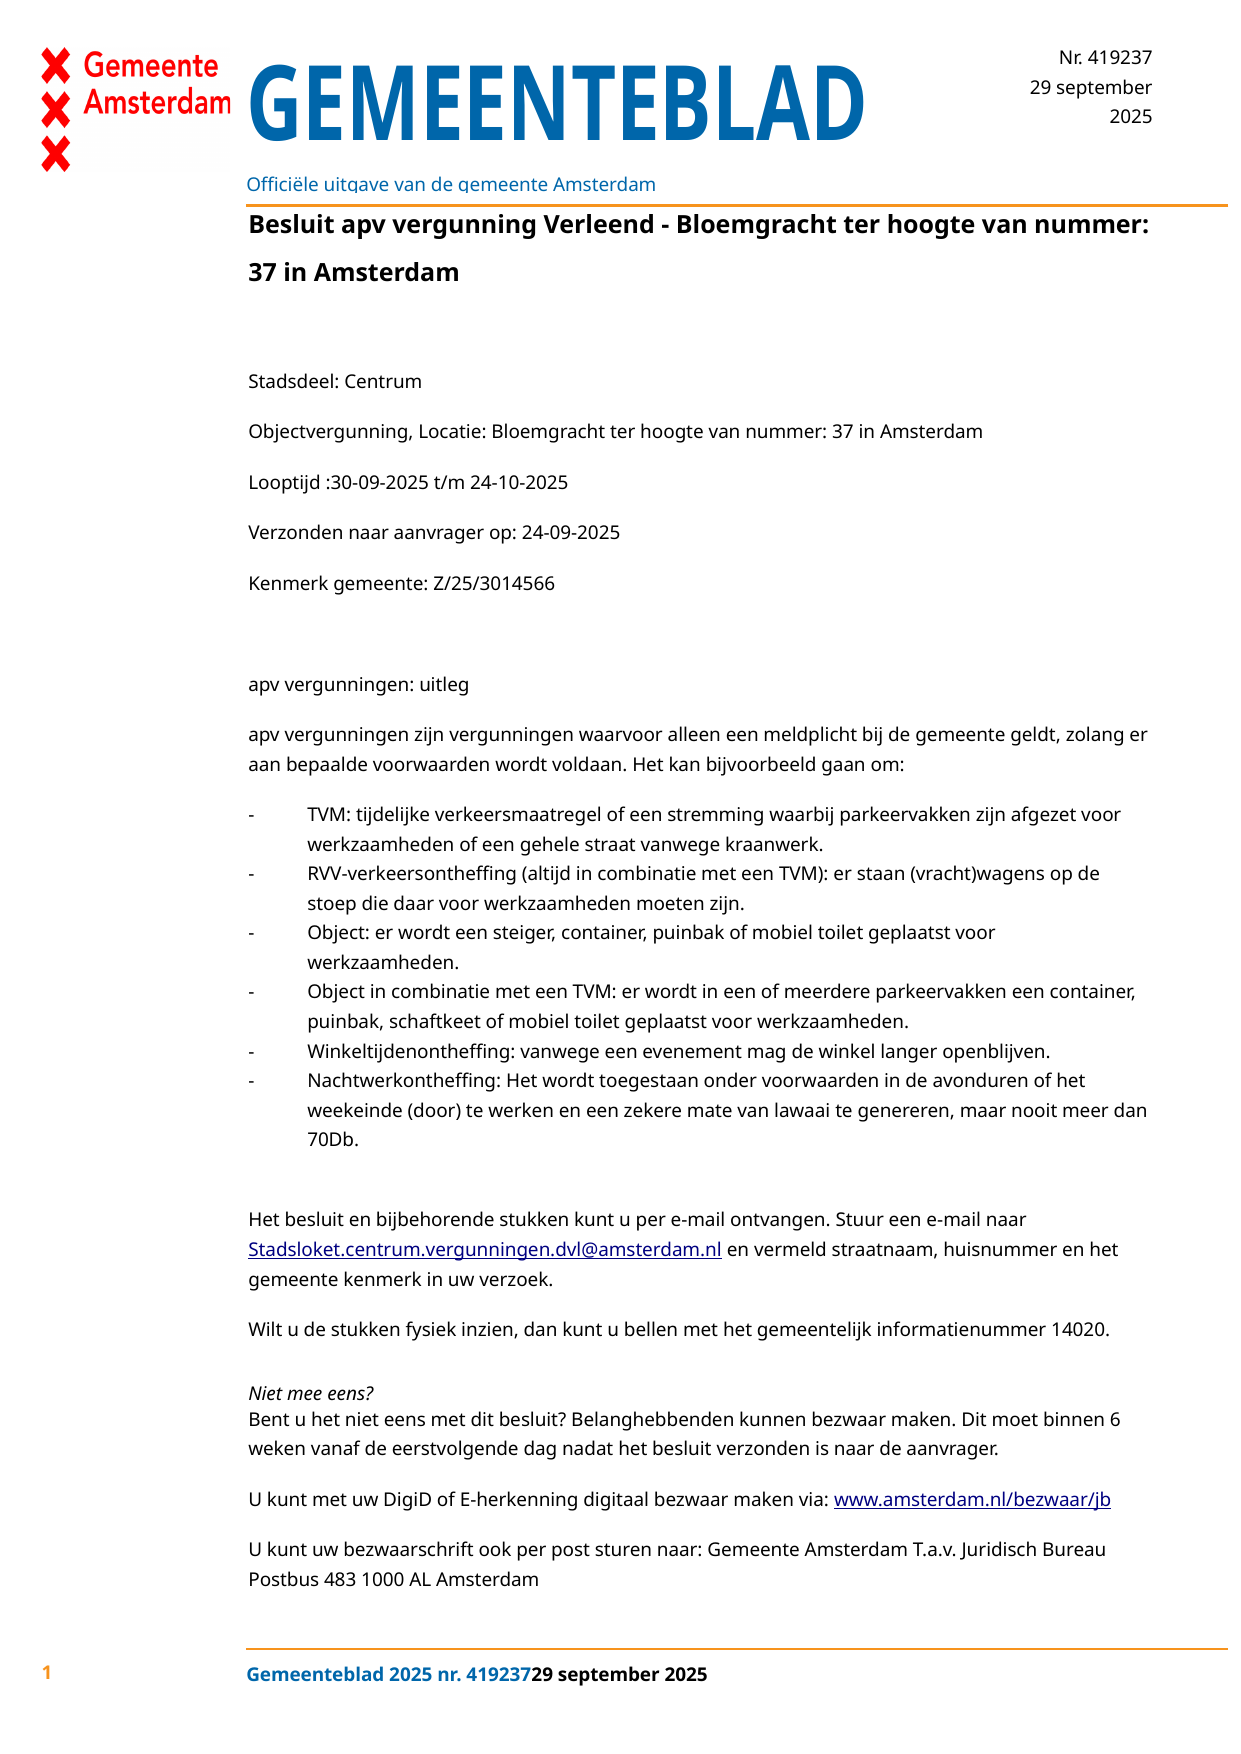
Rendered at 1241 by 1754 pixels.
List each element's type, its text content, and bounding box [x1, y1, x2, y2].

text Objectvergunning, Locatie: Bloemgracht ter hoogte van nummer: 37 in Amsterdam [248, 419, 1152, 444]
text Wilt u de stukken fysiek inzien, dan kunt u bellen met het gemeentelijk informatienummer 14020. [248, 1316, 1152, 1342]
text Looptijd :30-09-2025 t/m 24-10-2025 [248, 469, 1152, 495]
text Niet mee eens? [248, 1380, 1152, 1406]
text U kunt met uw DigiD of E-herkenning digitaal bezwaar maken via: www.amsterdam.nl/bezwaar/jb [248, 1486, 1152, 1512]
text Besluit apv vergunning Verleend - Bloemgracht ter hoogte van nummer: 37 in Amsterdam [248, 207, 1152, 288]
list RVV-verkeersontheffing (altijd in combinatie met een TVM): er staan (vracht)wagens op de stoep die daar voor werkzaamheden moeten zijn. [248, 860, 1152, 916]
text apv vergunningen: uitleg [248, 671, 1152, 697]
text Kenmerk gemeente: Z/25/3014566 [248, 570, 1152, 596]
list Winkeltijdenontheffing: vanwege een evenement mag de winkel langer openblijven. [248, 1038, 1152, 1064]
text apv vergunningen zijn vergunningen waarvoor alleen een meldplicht bij de gemeente geldt, zolang er aan bepaalde voorwaarden wordt voldaan. Het kan bijvoorbeeld gaan om: [248, 721, 1152, 777]
list Object in combinatie met een TVM: er wordt in een of meerdere parkeervakken een container, puinbak, schaftkeet of mobiel toilet geplaatst voor werkzaamheden. [248, 979, 1152, 1034]
text U kunt uw bezwaarschrift ook per post sturen naar: Gemeente Amsterdam T.a.v. Juridisch Bureau Postbus 483 1000 AL Amsterdam [248, 1536, 1152, 1592]
picture [41, 47, 231, 172]
text Verzonden naar aanvrager op: 24-09-2025 [248, 519, 1152, 545]
list Object: er wordt een steiger, container, puinbak of mobiel toilet geplaatst voor werkzaamheden. [248, 919, 1152, 975]
text Het besluit en bijbehorende stukken kunt u per e-mail ontvangen. Stuur een e-mail naar Stadsloket.centrum.vergunningen.dvl@amsterdam.nl en vermeld straatnaam, huisnummer en het gemeente kenmerk in uw verzoek. [248, 1207, 1152, 1292]
text Bent u het niet eens met dit besluit? Belanghebbenden kunnen bezwaar maken. Dit moet binnen 6 weken vanaf de eerstvolgende dag nadat het besluit verzonden is naar de aanvrager. [248, 1406, 1152, 1461]
text Stadsdeel: Centrum [248, 368, 1152, 394]
list TVM: tijdelijke verkeersmaatregel of een stremming waarbij parkeervakken zijn afgezet voor werkzaamheden of een gehele straat vanwege kraanwerk. [248, 801, 1152, 857]
list Nachtwerkontheffing: Het wordt toegestaan onder voorwaarden in de avonduren of het weekeinde (door) te werken en een zekere mate van lawaai te genereren, maar nooit meer dan 70Db. [248, 1067, 1152, 1152]
